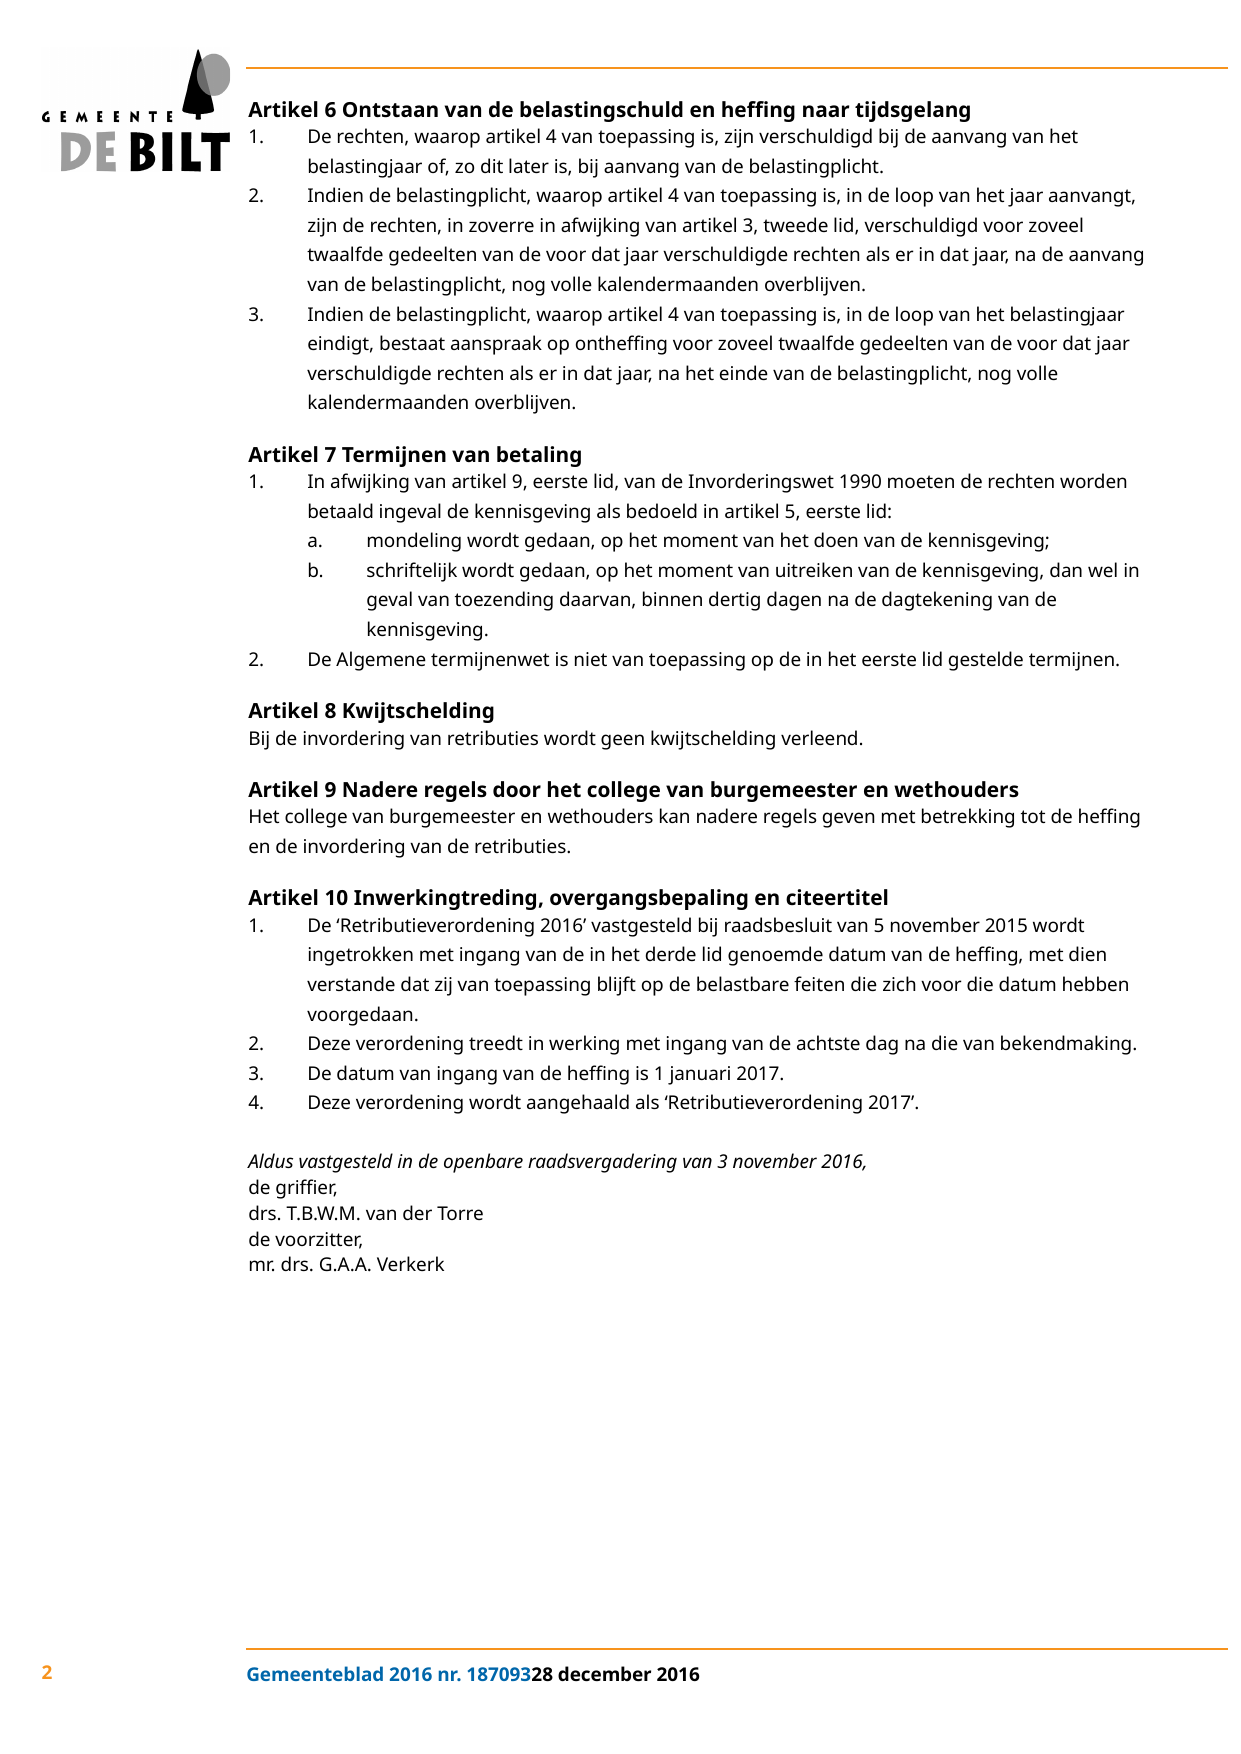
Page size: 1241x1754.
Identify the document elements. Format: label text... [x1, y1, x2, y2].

text Artikel 8 Kwijtschelding [248, 696, 1152, 725]
text Het college van burgemeester en wethouders kan nadere regels geven met betrekking tot de heffing en de invordering van de retributies. [248, 803, 1152, 859]
list mondeling wordt gedaan, op het moment van het doen van de kennisgeving; [307, 527, 1152, 553]
list De datum van ingang van de heffing is 1 januari 2017. [248, 1060, 1152, 1086]
list Deze verordening treedt in werking met ingang van de achtste dag na die van bekendmaking. [248, 1030, 1152, 1056]
list In afwijking van artikel 9, eerste lid, van de Invorderingswet 1990 moeten de rechten worden betaald ingeval de kennisgeving als bedoeld in artikel 5, eerste lid: [248, 468, 1152, 524]
list De ‘Retributieverordening 2016’ vastgesteld bij raadsbesluit van 5 november 2015 wordt ingetrokken met ingang van de in het derde lid genoemde datum van de heffing, met dien verstande dat zij van toepassing blijft op de belastbare feiten die zich voor die datum hebben voorgedaan. [248, 912, 1152, 1026]
text Artikel 9 Nadere regels door het college van burgemeester en wethouders [248, 775, 1152, 803]
text de griffier, [248, 1174, 1152, 1200]
text Artikel 10 Inwerkingtreding, overgangsbepaling en citeertitel [248, 883, 1152, 912]
text Artikel 6 Ontstaan van de belastingschuld en heffing naar tijdsgelang [248, 95, 1152, 123]
list Deze verordening wordt aangehaald als ‘Retributieverordening 2017’. [248, 1089, 1152, 1115]
text de voorzitter, [248, 1226, 1152, 1252]
text Bij de invordering van retributies wordt geen kwijtschelding verleend. [248, 725, 1152, 750]
list De Algemene termijnenwet is niet van toepassing op de in het eerste lid gestelde termijnen. [248, 646, 1152, 672]
list Indien de belastingplicht, waarop artikel 4 van toepassing is, in de loop van het jaar aanvangt, zijn de rechten, in zoverre in afwijking van artikel 3, tweede lid, verschuldigd voor zoveel twaalfde gedeelten van de voor dat jaar verschuldigde rechten als er in dat jaar, na de aanvang van de belastingplicht, nog volle kalendermaanden overblijven. [248, 182, 1152, 297]
text drs. T.B.W.M. van der Torre [248, 1200, 1152, 1226]
text Aldus vastgesteld in de openbare raadsvergadering van 3 november 2016, [248, 1149, 1152, 1174]
text Artikel 7 Termijnen van betaling [248, 440, 1152, 468]
list schriftelijk wordt gedaan, op het moment van uitreiken van de kennisgeving, dan wel in geval van toezending daarvan, binnen dertig dagen na de dagtekening van de kennisgeving. [307, 557, 1152, 642]
list Indien de belastingplicht, waarop artikel 4 van toepassing is, in de loop van het belastingjaar eindigt, bestaat aanspraak op ontheffing voor zoveel twaalfde gedeelten van de voor dat jaar verschuldigde rechten als er in dat jaar, na het einde van de belastingplicht, nog volle kalendermaanden overblijven. [248, 301, 1152, 415]
text mr. drs. G.A.A. Verkerk [248, 1252, 1152, 1277]
picture [41, 47, 231, 172]
list De rechten, waarop artikel 4 van toepassing is, zijn verschuldigd bij de aanvang van het belastingjaar of, zo dit later is, bij aanvang van de belastingplicht. [248, 123, 1152, 178]
